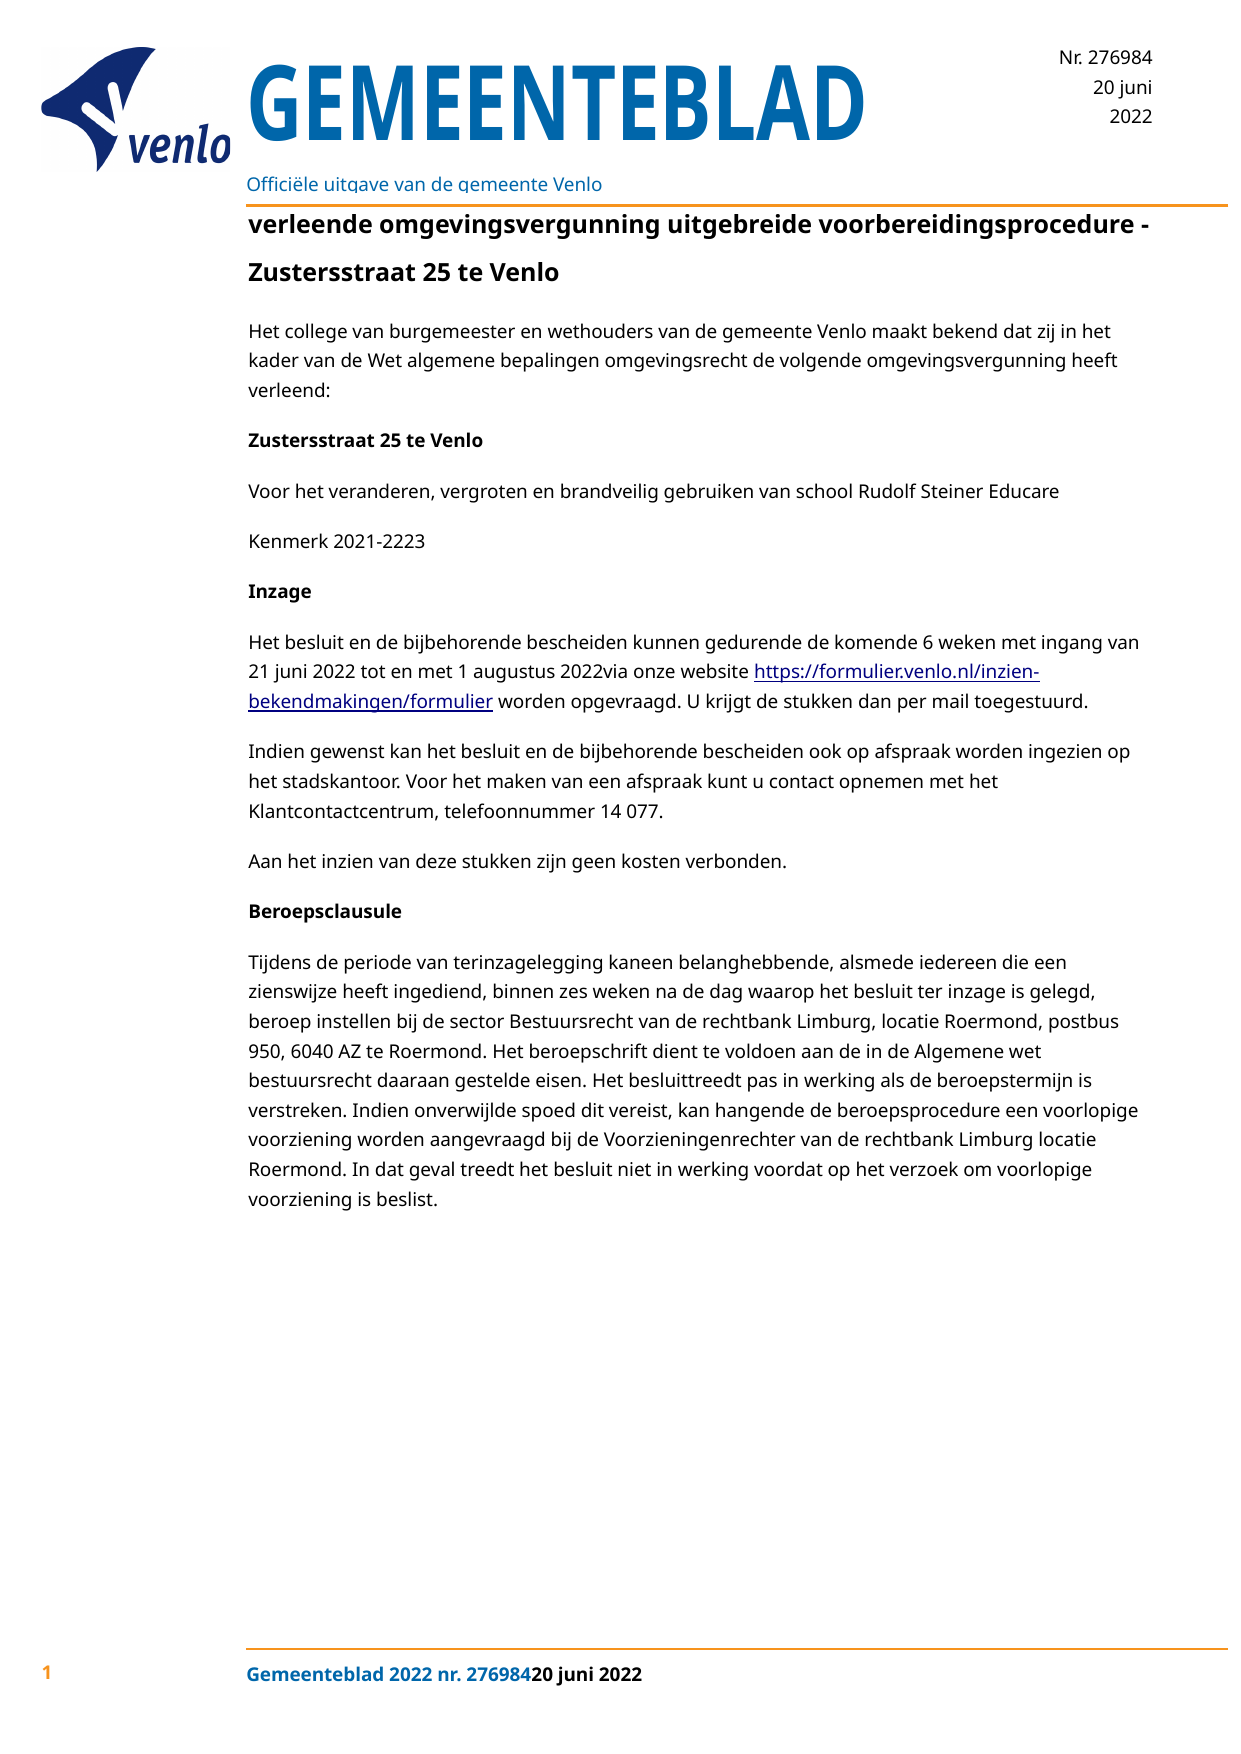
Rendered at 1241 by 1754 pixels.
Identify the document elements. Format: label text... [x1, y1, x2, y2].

text verleende omgevingsvergunning uitgebreide voorbereidingsprocedure - Zustersstraat 25 te Venlo [248, 207, 1152, 288]
text Aan het inzien van deze stukken zijn geen kosten verbonden. [248, 848, 1152, 874]
text Inzage [248, 579, 1152, 604]
text Kenmerk 2021-2223 [248, 528, 1152, 554]
text Het besluit en de bijbehorende bescheiden kunnen gedurende de komende 6 weken met ingang van 21 juni 2022 tot en met 1 augustus 2022via onze website https://formulier.venlo.nl/inzien-bekendmakingen/formulier worden opgevraagd. U krijgt de stukken dan per mail toegestuurd. [248, 629, 1152, 714]
text Zustersstraat 25 te Venlo [248, 427, 1152, 453]
picture [41, 47, 231, 172]
text Het college van burgemeester en wethouders van de gemeente Venlo maakt bekend dat zij in het kader van de Wet algemene bepalingen omgevingsrecht de volgende omgevingsvergunning heeft verleend: [248, 318, 1152, 403]
text Tijdens de periode van terinzagelegging kaneen belanghebbende, alsmede iedereen die een zienswijze heeft ingediend, binnen zes weken na de dag waarop het besluit ter inzage is gelegd, beroep instellen bij de sector Bestuursrecht van de rechtbank Limburg, locatie Roermond, postbus 950, 6040 AZ te Roermond. Het beroepschrift dient te voldoen aan de in de Algemene wet bestuursrecht daaraan gestelde eisen. Het besluittreedt pas in werking als de beroepstermijn is verstreken. Indien onverwijlde spoed dit vereist, kan hangende de beroepsprocedure een voorlopige voorziening worden aangevraagd bij de Voorzieningenrechter van de rechtbank Limburg locatie Roermond. In dat geval treedt het besluit niet in werking voordat op het verzoek om voorlopige voorziening is beslist. [248, 949, 1152, 1212]
text Voor het veranderen, vergroten en brandveilig gebruiken van school Rudolf Steiner Educare [248, 478, 1152, 504]
text Indien gewenst kan het besluit en de bijbehorende bescheiden ook op afspraak worden ingezien op het stadskantoor. Voor het maken van een afspraak kunt u contact opnemen met het Klantcontactcentrum, telefoonnummer 14 077. [248, 739, 1152, 824]
text Beroepsclausule [248, 899, 1152, 924]
